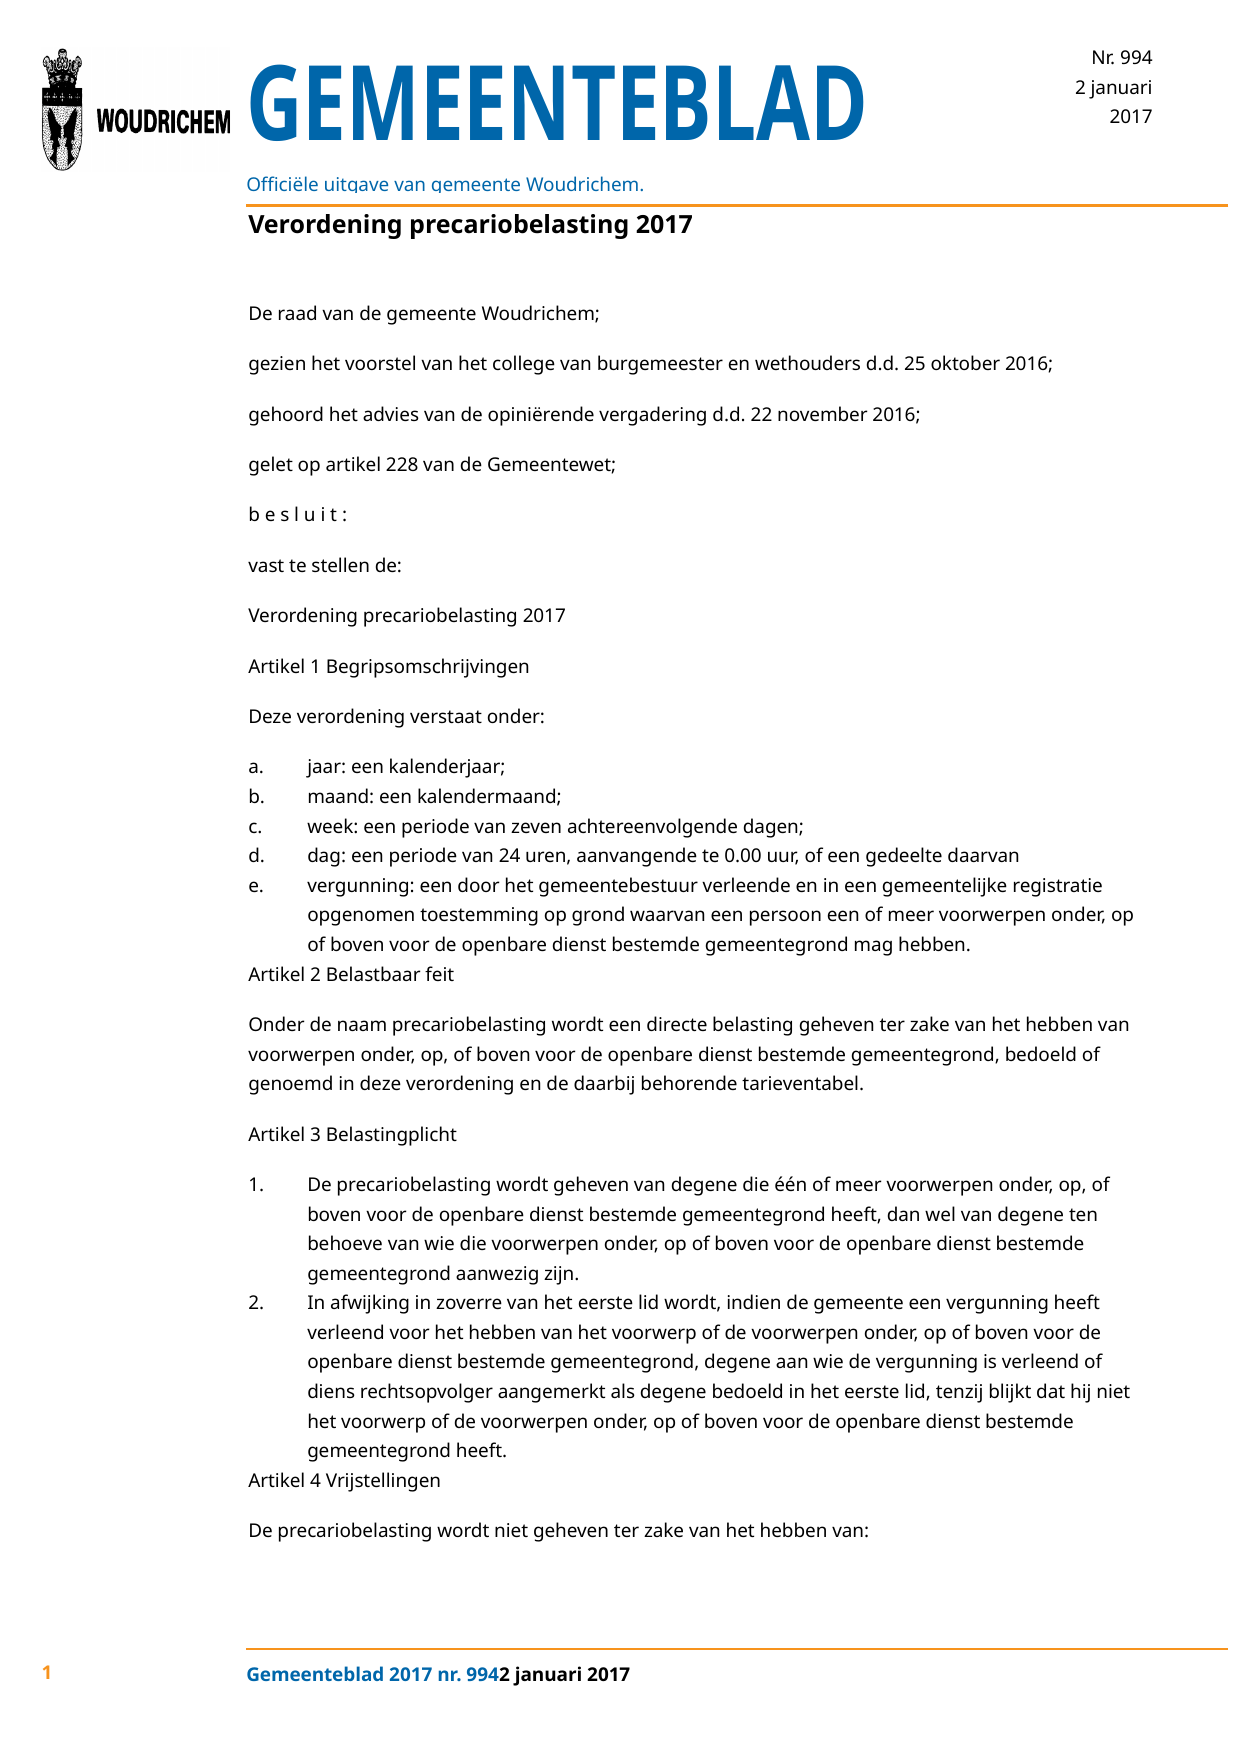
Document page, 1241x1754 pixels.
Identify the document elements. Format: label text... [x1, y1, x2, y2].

picture [41, 47, 231, 172]
text Artikel 3 Belastingplicht [248, 1121, 1152, 1146]
list jaar: een kalenderjaar; [248, 754, 1152, 779]
text Onder de naam precariobelasting wordt een directe belasting geheven ter zake van het hebben van voorwerpen onder, op, of boven voor de openbare dienst bestemde gemeentegrond, bedoeld of genoemd in deze verordening en de daarbij behorende tarieventabel. [248, 1011, 1152, 1096]
list vergunning: een door het gemeentebestuur verleende en in een gemeentelijke registratie opgenomen toestemming op grond waarvan een persoon een of meer voorwerpen onder, op of boven voor de openbare dienst bestemde gemeentegrond mag hebben. [248, 872, 1152, 957]
text vast te stellen de: [248, 552, 1152, 578]
text gehoord het advies van de opiniërende vergadering d.d. 22 november 2016; [248, 401, 1152, 426]
text Artikel 4 Vrijstellingen [248, 1467, 1152, 1493]
list dag: een periode van 24 uren, aanvangende te 0.00 uur, of een gedeelte daarvan [248, 842, 1152, 868]
text b e s l u i t : [248, 502, 1152, 527]
text De precariobelasting wordt niet geheven ter zake van het hebben van: [248, 1517, 1152, 1543]
list week: een periode van zeven achtereenvolgende dagen; [248, 813, 1152, 838]
list In afwijking in zoverre van het eerste lid wordt, indien de gemeente een vergunning heeft verleend voor het hebben van het voorwerp of de voorwerpen onder, op of boven voor de openbare dienst bestemde gemeentegrond, degene aan wie de vergunning is verleend of diens rechtsopvolger aangemerkt als degene bedoeld in het eerste lid, tenzij blijkt dat hij niet het voorwerp of de voorwerpen onder, op of boven voor de openbare dienst bestemde gemeentegrond heeft. [248, 1289, 1152, 1463]
text Verordening precariobelasting 2017 [248, 602, 1152, 628]
text gelet op artikel 228 van de Gemeentewet; [248, 451, 1152, 477]
list De precariobelasting wordt geheven van degene die één of meer voorwerpen onder, op, of boven voor de openbare dienst bestemde gemeentegrond heeft, dan wel van degene ten behoeve van wie die voorwerpen onder, op of boven voor de openbare dienst bestemde gemeentegrond aanwezig zijn. [248, 1171, 1152, 1286]
text Verordening precariobelasting 2017 [248, 207, 1152, 241]
text Deze verordening verstaat onder: [248, 703, 1152, 729]
text Artikel 1 Begripsomschrijvingen [248, 653, 1152, 678]
text Artikel 2 Belastbaar feit [248, 961, 1152, 986]
text De raad van de gemeente Woudrichem; [248, 300, 1152, 326]
list maand: een kalendermaand; [248, 783, 1152, 809]
text gezien het voorstel van het college van burgemeester en wethouders d.d. 25 oktober 2016; [248, 350, 1152, 376]
